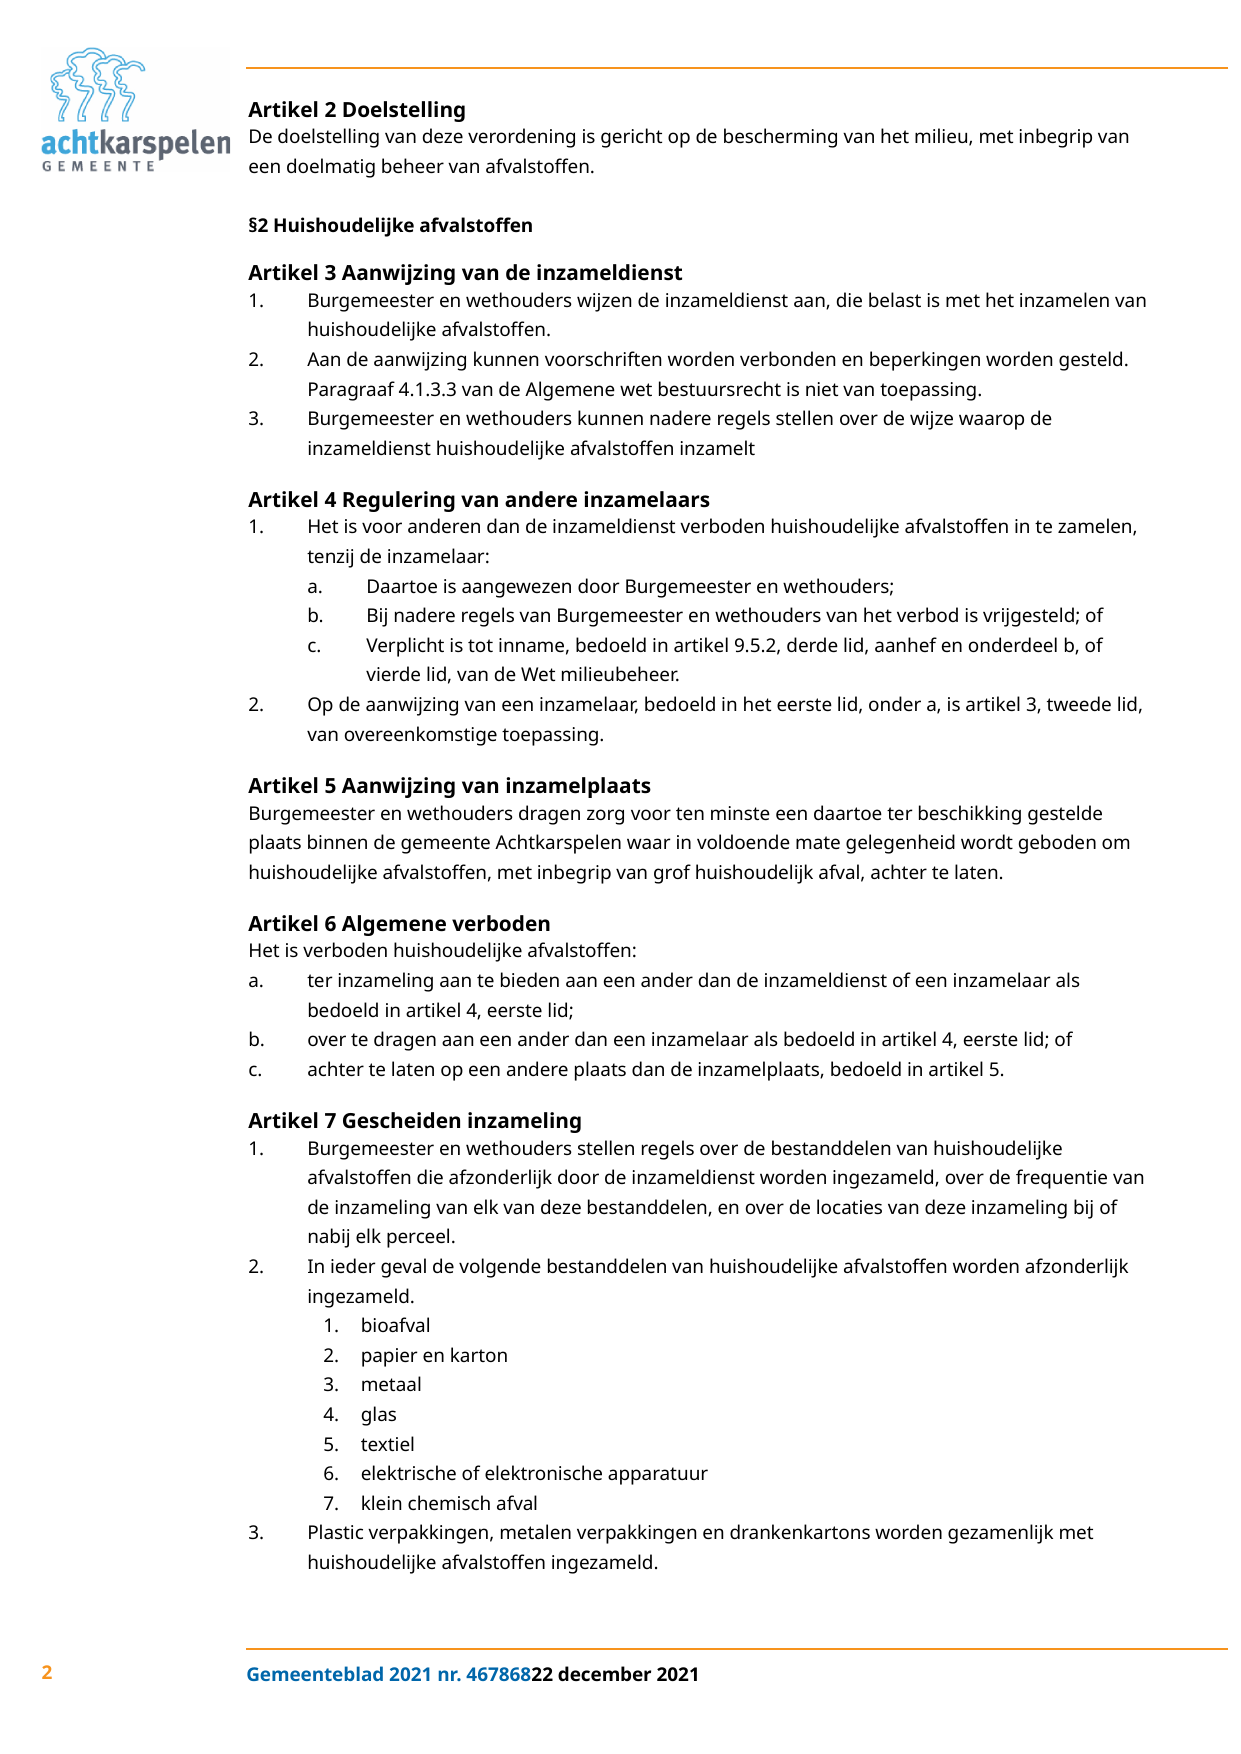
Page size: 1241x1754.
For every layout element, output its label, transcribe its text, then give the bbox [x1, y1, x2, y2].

list klein chemisch afval [323, 1490, 1152, 1516]
text §2 Huishoudelijke afvalstoffen [248, 212, 1152, 238]
list Op de aanwijzing van een inzamelaar, bedoeld in het eerste lid, onder a, is artikel 3, tweede lid, van overeenkomstige toepassing. [248, 691, 1152, 747]
list Burgemeester en wethouders stellen regels over de bestanddelen van huishoudelijke afvalstoffen die afzonderlijk door de inzameldienst worden ingezameld, over de frequentie van de inzameling van elk van deze bestanddelen, en over de locaties van deze inzameling bij of nabij elk perceel. [248, 1135, 1152, 1249]
list Plastic verpakkingen, metalen verpakkingen en drankenkartons worden gezamenlijk met huishoudelijke afvalstoffen ingezameld. [248, 1519, 1152, 1575]
list Burgemeester en wethouders kunnen nadere regels stellen over de wijze waarop de inzameldienst huishoudelijke afvalstoffen inzamelt [248, 405, 1152, 461]
text Artikel 7 Gescheiden inzameling [248, 1106, 1152, 1135]
list Aan de aanwijzing kunnen voorschriften worden verbonden en beperkingen worden gesteld. Paragraaf 4.1.3.3 van de Algemene wet bestuursrecht is niet van toepassing. [248, 346, 1152, 401]
text Het is verboden huishoudelijke afvalstoffen: [248, 938, 1152, 963]
text Artikel 2 Doelstelling [248, 95, 1152, 123]
text Artikel 5 Aanwijzing van inzamelplaats [248, 771, 1152, 800]
list metaal [323, 1372, 1152, 1397]
list achter te laten op een andere plaats dan de inzamelplaats, bedoeld in artikel 5. [248, 1056, 1152, 1082]
list Bij nadere regels van Burgemeester en wethouders van het verbod is vrijgesteld; of [307, 602, 1152, 628]
list elektrische of elektronische apparatuur [323, 1460, 1152, 1486]
text Burgemeester en wethouders dragen zorg voor ten minste een daartoe ter beschikking gestelde plaats binnen de gemeente Achtkarspelen waar in voldoende mate gelegenheid wordt geboden om huishoudelijke afvalstoffen, met inbegrip van grof huishoudelijk afval, achter te laten. [248, 800, 1152, 884]
list ter inzameling aan te bieden aan een ander dan de inzameldienst of een inzamelaar als bedoeld in artikel 4, eerste lid; [248, 967, 1152, 1023]
list Het is voor anderen dan de inzameldienst verboden huishoudelijke afvalstoffen in te zamelen, tenzij de inzamelaar: [248, 514, 1152, 569]
text De doelstelling van deze verordening is gericht op de bescherming van het milieu, met inbegrip van een doelmatig beheer van afvalstoffen. [248, 123, 1152, 178]
list Daartoe is aangewezen door Burgemeester en wethouders; [307, 573, 1152, 599]
list over te dragen aan een ander dan een inzamelaar als bedoeld in artikel 4, eerste lid; of [248, 1026, 1152, 1052]
text Artikel 4 Regulering van andere inzamelaars [248, 485, 1152, 514]
text Artikel 3 Aanwijzing van de inzameldienst [248, 258, 1152, 287]
list textiel [323, 1431, 1152, 1456]
list Burgemeester en wethouders wijzen de inzameldienst aan, die belast is met het inzamelen van huishoudelijke afvalstoffen. [248, 287, 1152, 342]
list glas [323, 1401, 1152, 1427]
list bioafval [323, 1312, 1152, 1338]
list papier en karton [323, 1342, 1152, 1368]
text Artikel 6 Algemene verboden [248, 909, 1152, 938]
list In ieder geval de volgende bestanddelen van huishoudelijke afvalstoffen worden afzonderlijk ingezameld. [248, 1253, 1152, 1308]
list Verplicht is tot inname, bedoeld in artikel 9.5.2, derde lid, aanhef en onderdeel b, of vierde lid, van de Wet milieubeheer. [307, 632, 1152, 687]
picture [41, 47, 231, 172]
